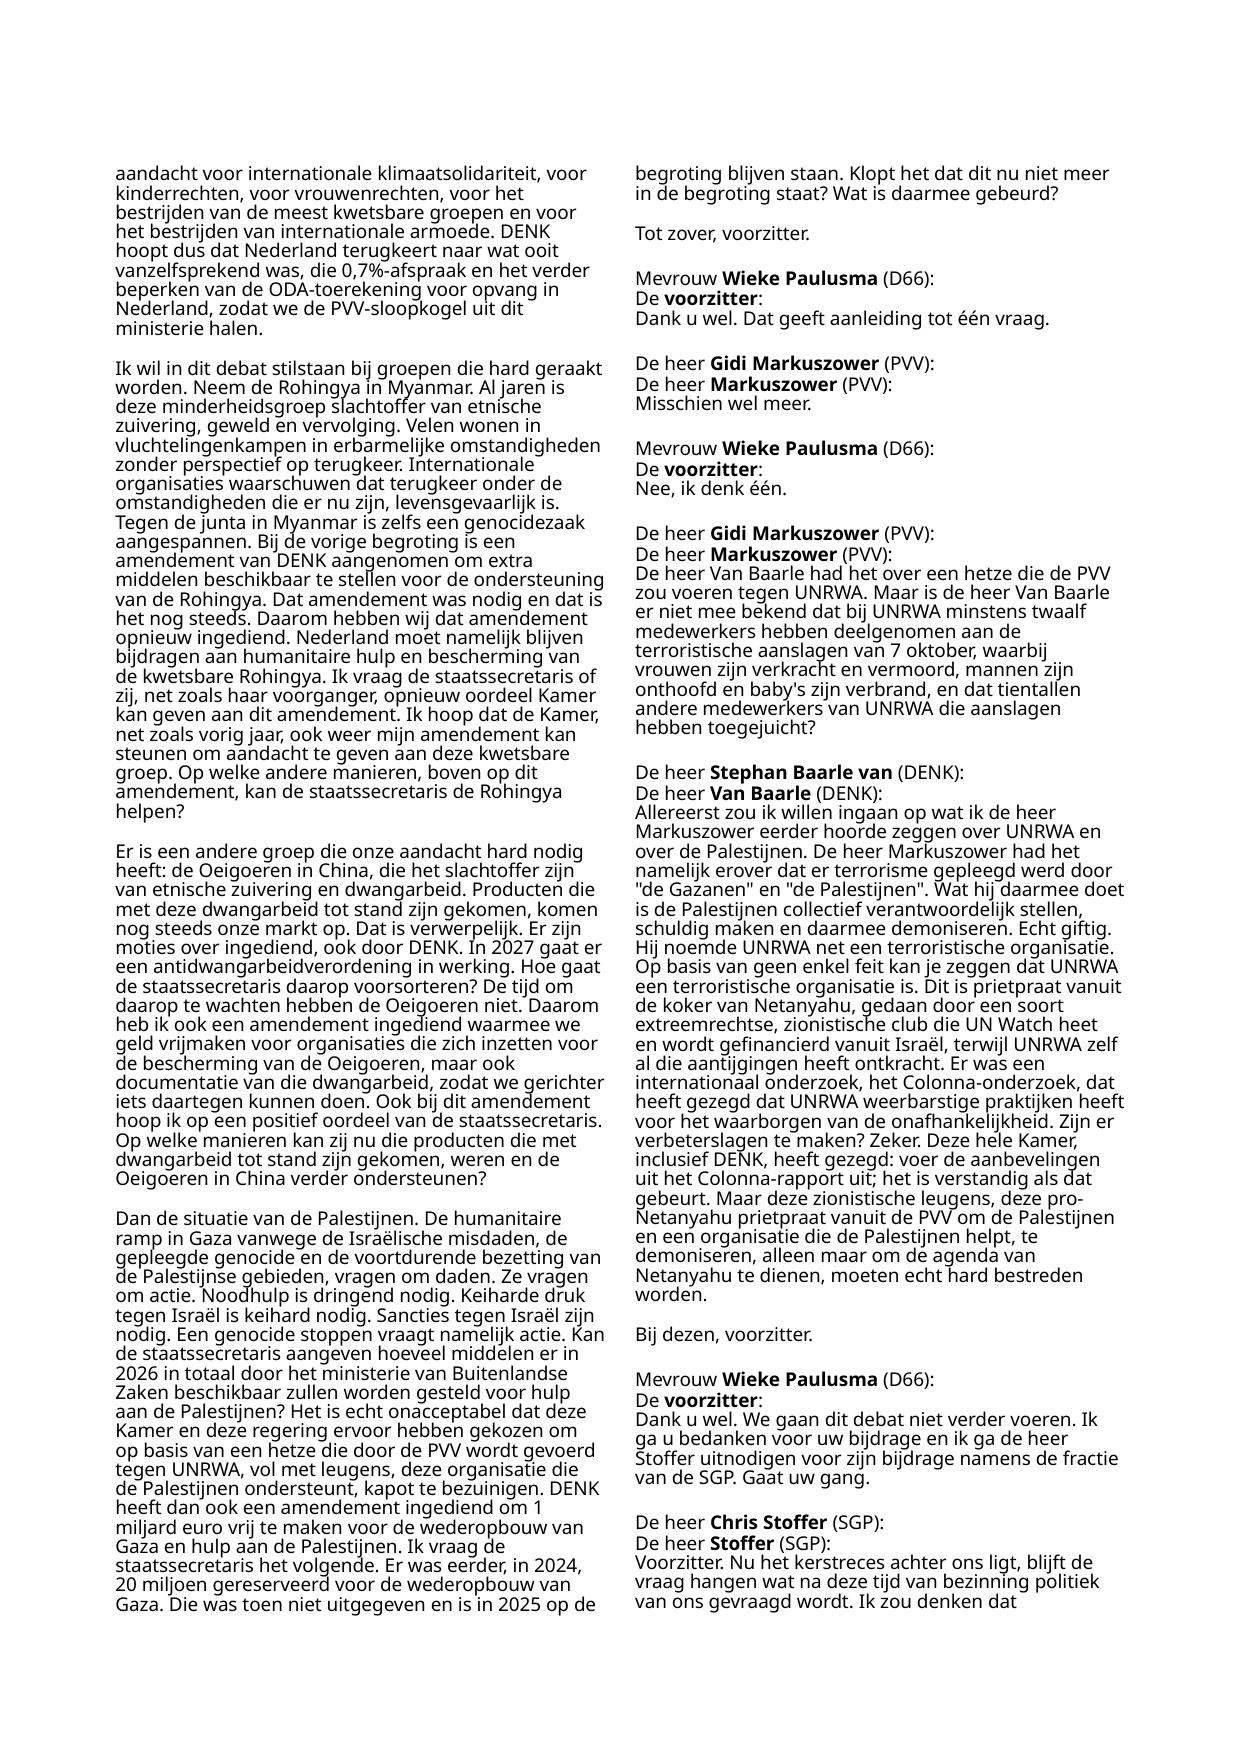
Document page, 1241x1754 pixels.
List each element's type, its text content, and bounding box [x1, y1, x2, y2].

text De voorzitter: [635, 461, 1125, 480]
text Nee, ik denk één. [635, 480, 1125, 499]
text Ik wil in dit debat stilstaan bij groepen die hard geraakt worden. Neem de Rohingya in Myanmar. Al jaren is deze minderheidsgroep slachtoffer van etnische zuivering, geweld en vervolging. Velen wonen in vluchtelingenkampen in erbarmelijke omstandigheden zonder perspectief op terugkeer. Internationale organisaties waarschuwen dat terugkeer onder de omstandigheden die er nu zijn, levensgevaarlijk is. Tegen de junta in Myanmar is zelfs een genocidezaak aangespannen. Bij de vorige begroting is een amendement van DENK aangenomen om extra middelen beschikbaar te stellen voor de ondersteuning van de Rohingya. Dat amendement was nodig en dat is het nog steeds. Daarom hebben wij dat amendement opnieuw ingediend. Nederland moet namelijk blijven bijdragen aan humanitaire hulp en bescherming van de kwetsbare Rohingya. Ik vraag de staatssecretaris of zij, net zoals haar voorganger, opnieuw oordeel Kamer kan geven aan dit amendement. Ik hoop dat de Kamer, net zoals vorig jaar, ook weer mijn amendement kan steunen om aandacht te geven aan deze kwetsbare groep. Op welke andere manieren, boven op dit amendement, kan de staatssecretaris de Rohingya helpen? [115, 359, 605, 822]
text aandacht voor internationale klimaatsolidariteit, voor kinderrechten, voor vrouwenrechten, voor het bestrijden van de meest kwetsbare groepen en voor het bestrijden van internationale armoede. DENK hoopt dus dat Nederland terugkeert naar wat ooit vanzelfsprekend was, die 0,7%-afspraak en het verder beperken van de ODA-toerekening voor opvang in Nederland, zodat we de PVV-sloopkogel uit dit ministerie halen. [115, 165, 605, 339]
text Dank u wel. Dat geeft aanleiding tot één vraag. [635, 310, 1125, 329]
text De heer Gidi Markuszower (PVV): [635, 350, 1125, 376]
text De heer Stephan Baarle van (DENK): [635, 759, 1125, 785]
text begroting blijven staan. Klopt het dat dit nu niet meer in de begroting staat? Wat is daarmee gebeurd? [635, 165, 1125, 204]
text Dan de situatie van de Palestijnen. De humanitaire ramp in Gaza vanwege de Israëlische misdaden, de gepleegde genocide en de voortdurende bezetting van de Palestijnse gebieden, vragen om daden. Ze vragen om actie. Noodhulp is dringend nodig. Keiharde druk tegen Israël is keihard nodig. Sancties tegen Israël zijn nodig. Een genocide stoppen vraagt namelijk actie. Kan de staatssecretaris aangeven hoeveel middelen er in 2026 in totaal door het ministerie van Buitenlandse Zaken beschikbaar zullen worden gesteld voor hulp aan de Palestijnen? Het is echt onacceptabel dat deze Kamer en deze regering ervoor hebben gekozen om op basis van een hetze die door de PVV wordt gevoerd tegen UNRWA, vol met leugens, deze organisatie die de Palestijnen ondersteunt, kapot te bezuinigen. DENK heeft dan ook een amendement ingediend om 1 miljard euro vrij te maken voor de wederopbouw van Gaza en hulp aan de Palestijnen. Ik vraag de staatssecretaris het volgende. Er was eerder, in 2024, 20 miljoen gereserveerd voor de wederopbouw van Gaza. Die was toen niet uitgegeven en is in 2025 op de [115, 1210, 605, 1615]
text De voorzitter: [635, 290, 1125, 310]
text De heer Markuszower (PVV): [635, 546, 1125, 565]
text De heer Markuszower (PVV): [635, 376, 1125, 395]
text Mevrouw Wieke Paulusma (D66): [635, 435, 1125, 461]
text De voorzitter: [635, 1392, 1125, 1411]
text Mevrouw Wieke Paulusma (D66): [635, 265, 1125, 290]
text Allereerst zou ik willen ingaan op wat ik de heer Markuszower eerder hoorde zeggen over UNRWA en over de Palestijnen. De heer Markuszower had het namelijk erover dat er terrorisme gepleegd werd door "de Gazanen" en "de Palestijnen". Wat hij daarmee doet is de Palestijnen collectief verantwoordelijk stellen, schuldig maken en daarmee demoniseren. Echt giftig. Hij noemde UNRWA net een terroristische organisatie. Op basis van geen enkel feit kan je zeggen dat UNRWA een terroristische organisatie is. Dit is prietpraat vanuit de koker van Netanyahu, gedaan door een soort extreemrechtse, zionistische club die UN Watch heet en wordt gefinancierd vanuit Israël, terwijl UNRWA zelf al die aantijgingen heeft ontkracht. Er was een internationaal onderzoek, het Colonna-onderzoek, dat heeft gezegd dat UNRWA weerbarstige praktijken heeft voor het waarborgen van de onafhankelijkheid. Zijn er verbeterslagen te maken? Zeker. Deze hele Kamer, inclusief DENK, heeft gezegd: voer de aanbevelingen uit het Colonna-rapport uit; het is verstandig als dat gebeurt. Maar deze zionistische leugens, deze pro-Netanyahu prietpraat vanuit de PVV om de Palestijnen en een organisatie die de Palestijnen helpt, te demoniseren, alleen maar om de agenda van Netanyahu te dienen, moeten echt hard bestreden worden. [635, 804, 1125, 1305]
text De heer Gidi Markuszower (PVV): [635, 520, 1125, 546]
text Voorzitter. Nu het kerstreces achter ons ligt, blijft de vraag hangen wat na deze tijd van bezinning politiek van ons gevraagd wordt. Ik zou denken dat [635, 1554, 1125, 1612]
text Bij dezen, voorzitter. [635, 1326, 1125, 1345]
text Mevrouw Wieke Paulusma (D66): [635, 1366, 1125, 1392]
text De heer Van Baarle had het over een hetze die de PVV zou voeren tegen UNRWA. Maar is de heer Van Baarle er niet mee bekend dat bij UNRWA minstens twaalf medewerkers hebben deelgenomen aan de terroristische aanslagen van 7 oktober, waarbij vrouwen zijn verkracht en vermoord, mannen zijn onthoofd en baby's zijn verbrand, en dat tientallen andere medewerkers van UNRWA die aanslagen hebben toegejuicht? [635, 565, 1125, 738]
text Dank u wel. We gaan dit debat niet verder voeren. Ik ga u bedanken voor uw bijdrage en ik ga de heer Stoffer uitnodigen voor zijn bijdrage namens de fractie van de SGP. Gaat uw gang. [635, 1411, 1125, 1488]
text Misschien wel meer. [635, 395, 1125, 414]
text De heer Chris Stoffer (SGP): [635, 1509, 1125, 1535]
text Er is een andere groep die onze aandacht hard nodig heeft: de Oeigoeren in China, die het slachtoffer zijn van etnische zuivering en dwangarbeid. Producten die met deze dwangarbeid tot stand zijn gekomen, komen nog steeds onze markt op. Dat is verwerpelijk. Er zijn moties over ingediend, ook door DENK. In 2027 gaat er een antidwangarbeidverordening in werking. Hoe gaat de staatssecretaris daarop voorsorteren? De tijd om daarop te wachten hebben de Oeigoeren niet. Daarom heb ik ook een amendement ingediend waarmee we geld vrijmaken voor organisaties die zich inzetten voor de bescherming van de Oeigoeren, maar ook documentatie van die dwangarbeid, zodat we gerichter iets daartegen kunnen doen. Ook bij dit amendement hoop ik op een positief oordeel van de staatssecretaris. Op welke manieren kan zij nu die producten die met dwangarbeid tot stand zijn gekomen, weren en de Oeigoeren in China verder ondersteunen? [115, 843, 605, 1189]
text Tot zover, voorzitter. [635, 224, 1125, 244]
text De heer Stoffer (SGP): [635, 1535, 1125, 1554]
text De heer Van Baarle (DENK): [635, 785, 1125, 804]
